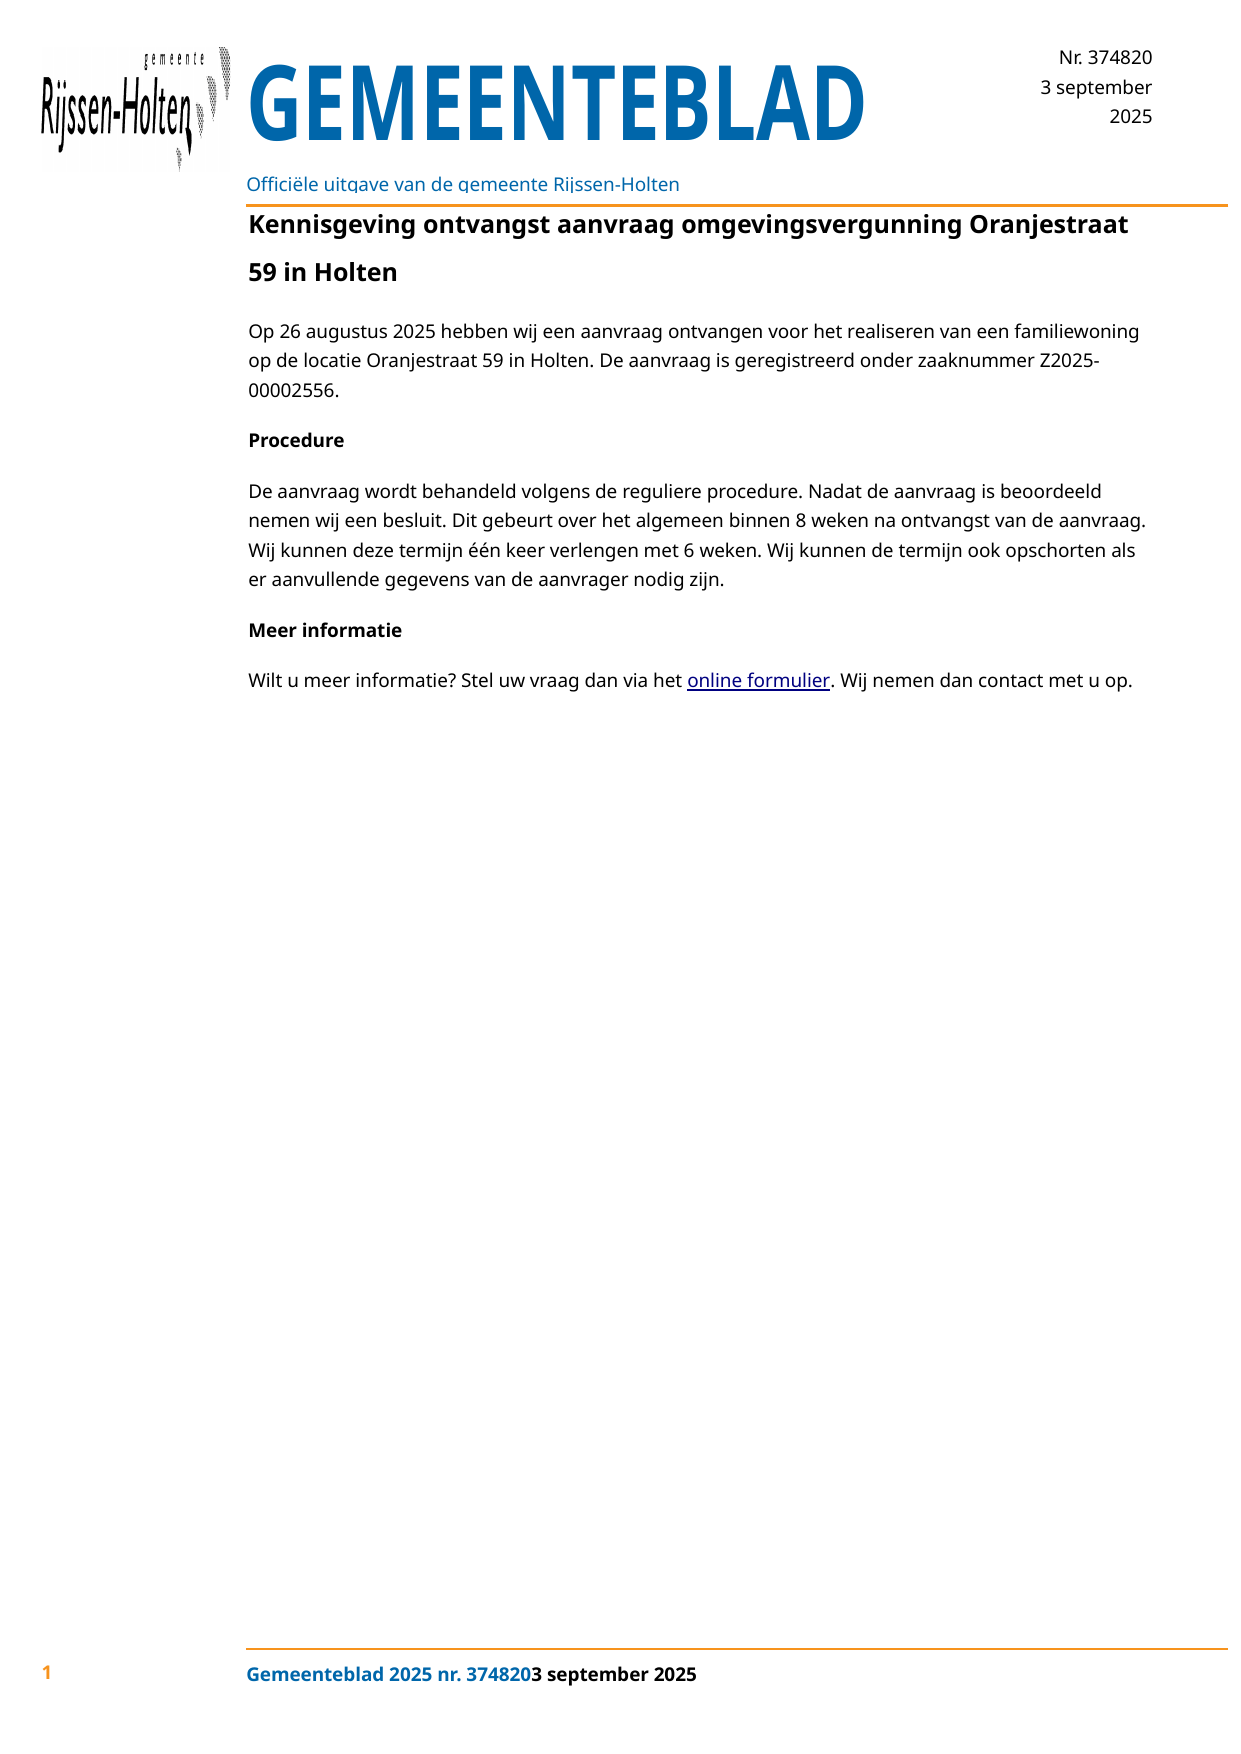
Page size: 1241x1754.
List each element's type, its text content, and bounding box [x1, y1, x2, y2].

text Meer informatie [248, 617, 1152, 643]
picture [41, 47, 231, 172]
text Op 26 augustus 2025 hebben wij een aanvraag ontvangen voor het realiseren van een familiewoning op de locatie Oranjestraat 59 in Holten. De aanvraag is geregistreerd onder zaaknummer Z2025-00002556. [248, 318, 1152, 403]
text Kennisgeving ontvangst aanvraag omgevingsvergunning Oranjestraat 59 in Holten [248, 207, 1152, 288]
text Wilt u meer informatie? Stel uw vraag dan via het online formulier. Wij nemen dan contact met u op. [248, 667, 1152, 693]
text De aanvraag wordt behandeld volgens de reguliere procedure. Nadat de aanvraag is beoordeeld nemen wij een besluit. Dit gebeurt over het algemeen binnen 8 weken na ontvangst van de aanvraag. Wij kunnen deze termijn één keer verlengen met 6 weken. Wij kunnen de termijn ook opschorten als er aanvullende gegevens van de aanvrager nodig zijn. [248, 478, 1152, 592]
text Procedure [248, 427, 1152, 453]
